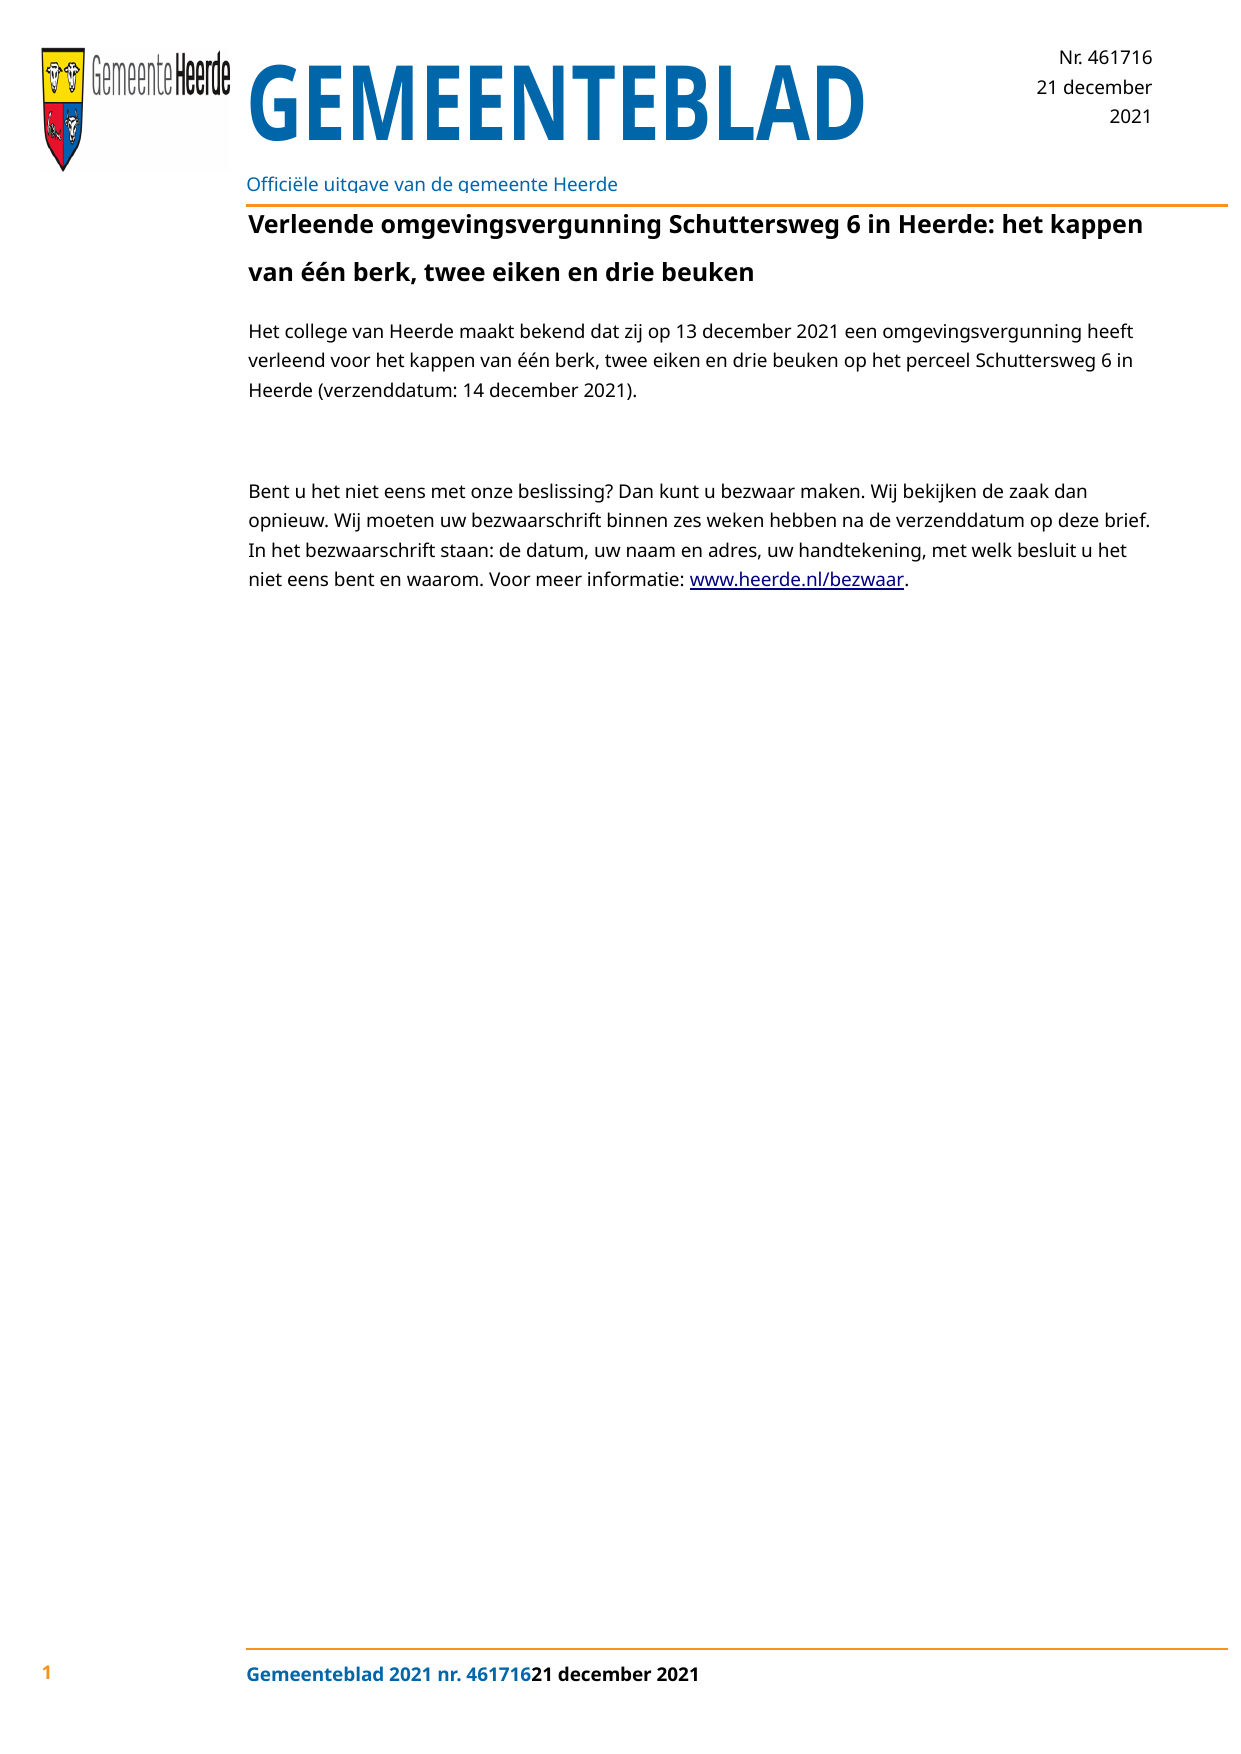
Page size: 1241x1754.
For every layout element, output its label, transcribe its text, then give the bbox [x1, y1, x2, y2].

text Het college van Heerde maakt bekend dat zij op 13 december 2021 een omgevingsvergunning heeft verleend voor het kappen van één berk, twee eiken en drie beuken op het perceel Schuttersweg 6 in Heerde (verzenddatum: 14 december 2021). [248, 318, 1152, 403]
text Verleende omgevingsvergunning Schuttersweg 6 in Heerde: het kappen van één berk, twee eiken en drie beuken [248, 207, 1152, 288]
text Bent u het niet eens met onze beslissing? Dan kunt u bezwaar maken. Wij bekijken de zaak dan opnieuw. Wij moeten uw bezwaarschrift binnen zes weken hebben na de verzenddatum op deze brief. In het bezwaarschrift staan: de datum, uw naam en adres, uw handtekening, met welk besluit u het niet eens bent en waarom. Voor meer informatie: www.heerde.nl/bezwaar. [248, 478, 1152, 592]
picture [41, 47, 231, 172]
